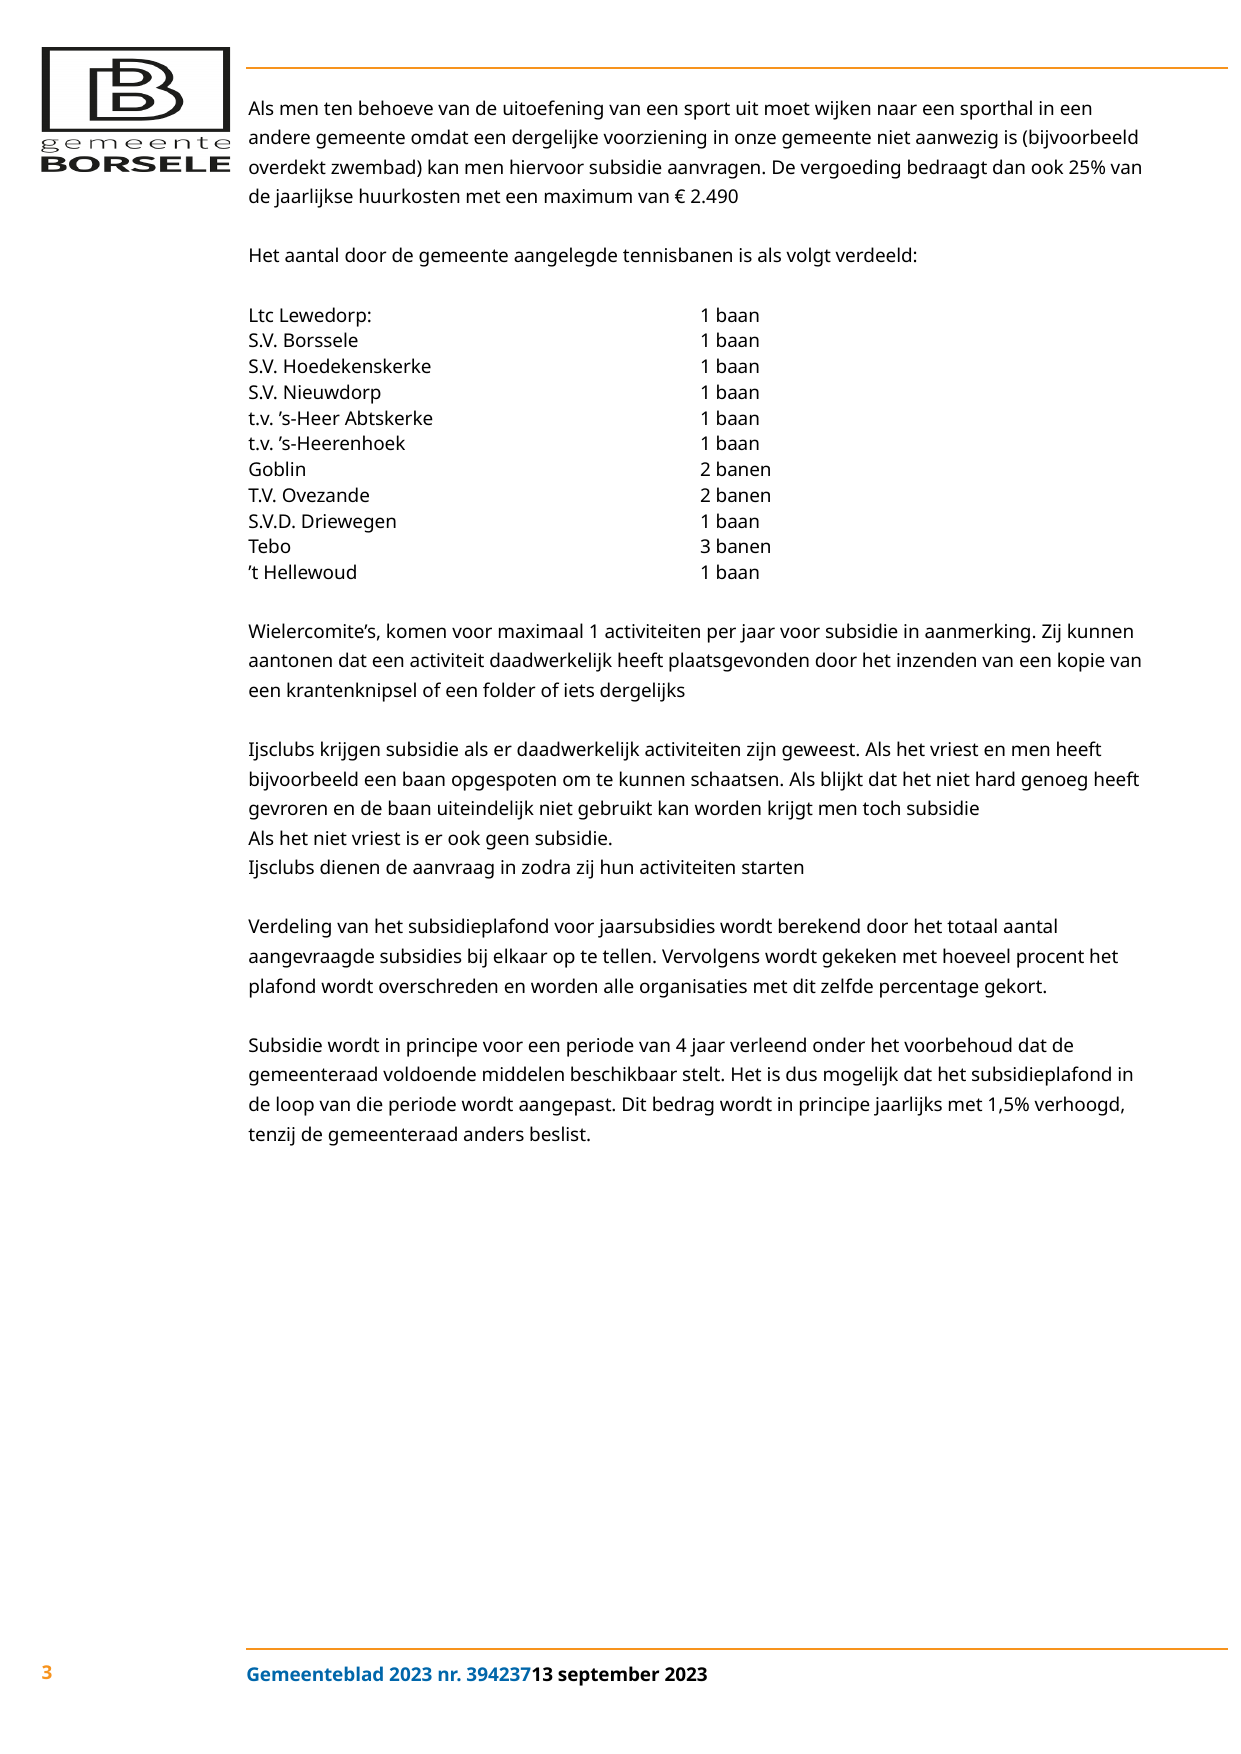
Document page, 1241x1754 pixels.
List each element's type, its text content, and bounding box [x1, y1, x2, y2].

table_cell 1 baan [700, 354, 1152, 379]
table_cell 1 baan [700, 559, 1152, 585]
table_cell S.V. Hoedekenskerke [248, 354, 700, 379]
text Ijsclubs dienen de aanvraag in zodra zij hun activiteiten starten [248, 854, 1152, 880]
text Ijsclubs krijgen subsidie als er daadwerkelijk activiteiten zijn geweest. Als het vriest en men heeft bijvoorbeeld een baan opgespoten om te kunnen schaatsen. Als blijkt dat het niet hard genoeg heeft gevroren en de baan uiteindelijk niet gebruikt kan worden krijgt men toch subsidie [248, 736, 1152, 821]
table_cell t.v. ’s-Heerenhoek [248, 431, 700, 456]
table_cell S.V. Nieuwdorp [248, 379, 700, 405]
text Als het niet vriest is er ook geen subsidie. [248, 825, 1152, 851]
table_cell S.V. Borssele [248, 328, 700, 353]
text Wielercomite’s, komen voor maximaal 1 activiteiten per jaar voor subsidie in aanmerking. Zij kunnen aantonen dat een activiteit daadwerkelijk heeft plaatsgevonden door het inzenden van een kopie van een krantenknipsel of een folder of iets dergelijks [248, 618, 1152, 703]
table_header 1 baan [700, 302, 1152, 328]
table_cell 1 baan [700, 431, 1152, 456]
text Subsidie wordt in principe voor een periode van 4 jaar verleend onder het voorbehoud dat de gemeenteraad voldoende middelen beschikbaar stelt. Het is dus mogelijk dat het subsidieplafond in de loop van die periode wordt aangepast. Dit bedrag wordt in principe jaarlijks met 1,5% verhoogd, tenzij de gemeenteraad anders beslist. [248, 1032, 1152, 1146]
table_cell Goblin [248, 456, 700, 482]
table_header Ltc Lewedorp: [248, 302, 700, 328]
text Verdeling van het subsidieplafond voor jaarsubsidies wordt berekend door het totaal aantal aangevraagde subsidies bij elkaar op te tellen. Vervolgens wordt gekeken met hoeveel procent het plafond wordt overschreden en worden alle organisaties met dit zelfde percentage gekort. [248, 914, 1152, 998]
table_cell t.v. ’s-Heer Abtskerke [248, 405, 700, 431]
table_cell ’t Hellewoud [248, 559, 700, 585]
table_cell 1 baan [700, 508, 1152, 533]
picture [41, 47, 231, 172]
table_cell 1 baan [700, 405, 1152, 431]
text Als men ten behoeve van de uitoefening van een sport uit moet wijken naar een sporthal in een andere gemeente omdat een dergelijke voorziening in onze gemeente niet aanwezig is (bijvoorbeeld overdekt zwembad) kan men hiervoor subsidie aanvragen. De vergoeding bedraagt dan ook 25% van de jaarlijkse huurkosten met een maximum van € 2.490 [248, 95, 1152, 209]
table_cell Tebo [248, 534, 700, 559]
text Het aantal door de gemeente aangelegde tennisbanen is als volgt verdeeld: [248, 243, 1152, 268]
table_cell 2 banen [700, 482, 1152, 508]
table_cell 1 baan [700, 379, 1152, 405]
table_cell 1 baan [700, 328, 1152, 353]
table_cell T.V. Ovezande [248, 482, 700, 508]
table_cell 3 banen [700, 534, 1152, 559]
table_cell S.V.D. Driewegen [248, 508, 700, 533]
table_cell 2 banen [700, 456, 1152, 482]
